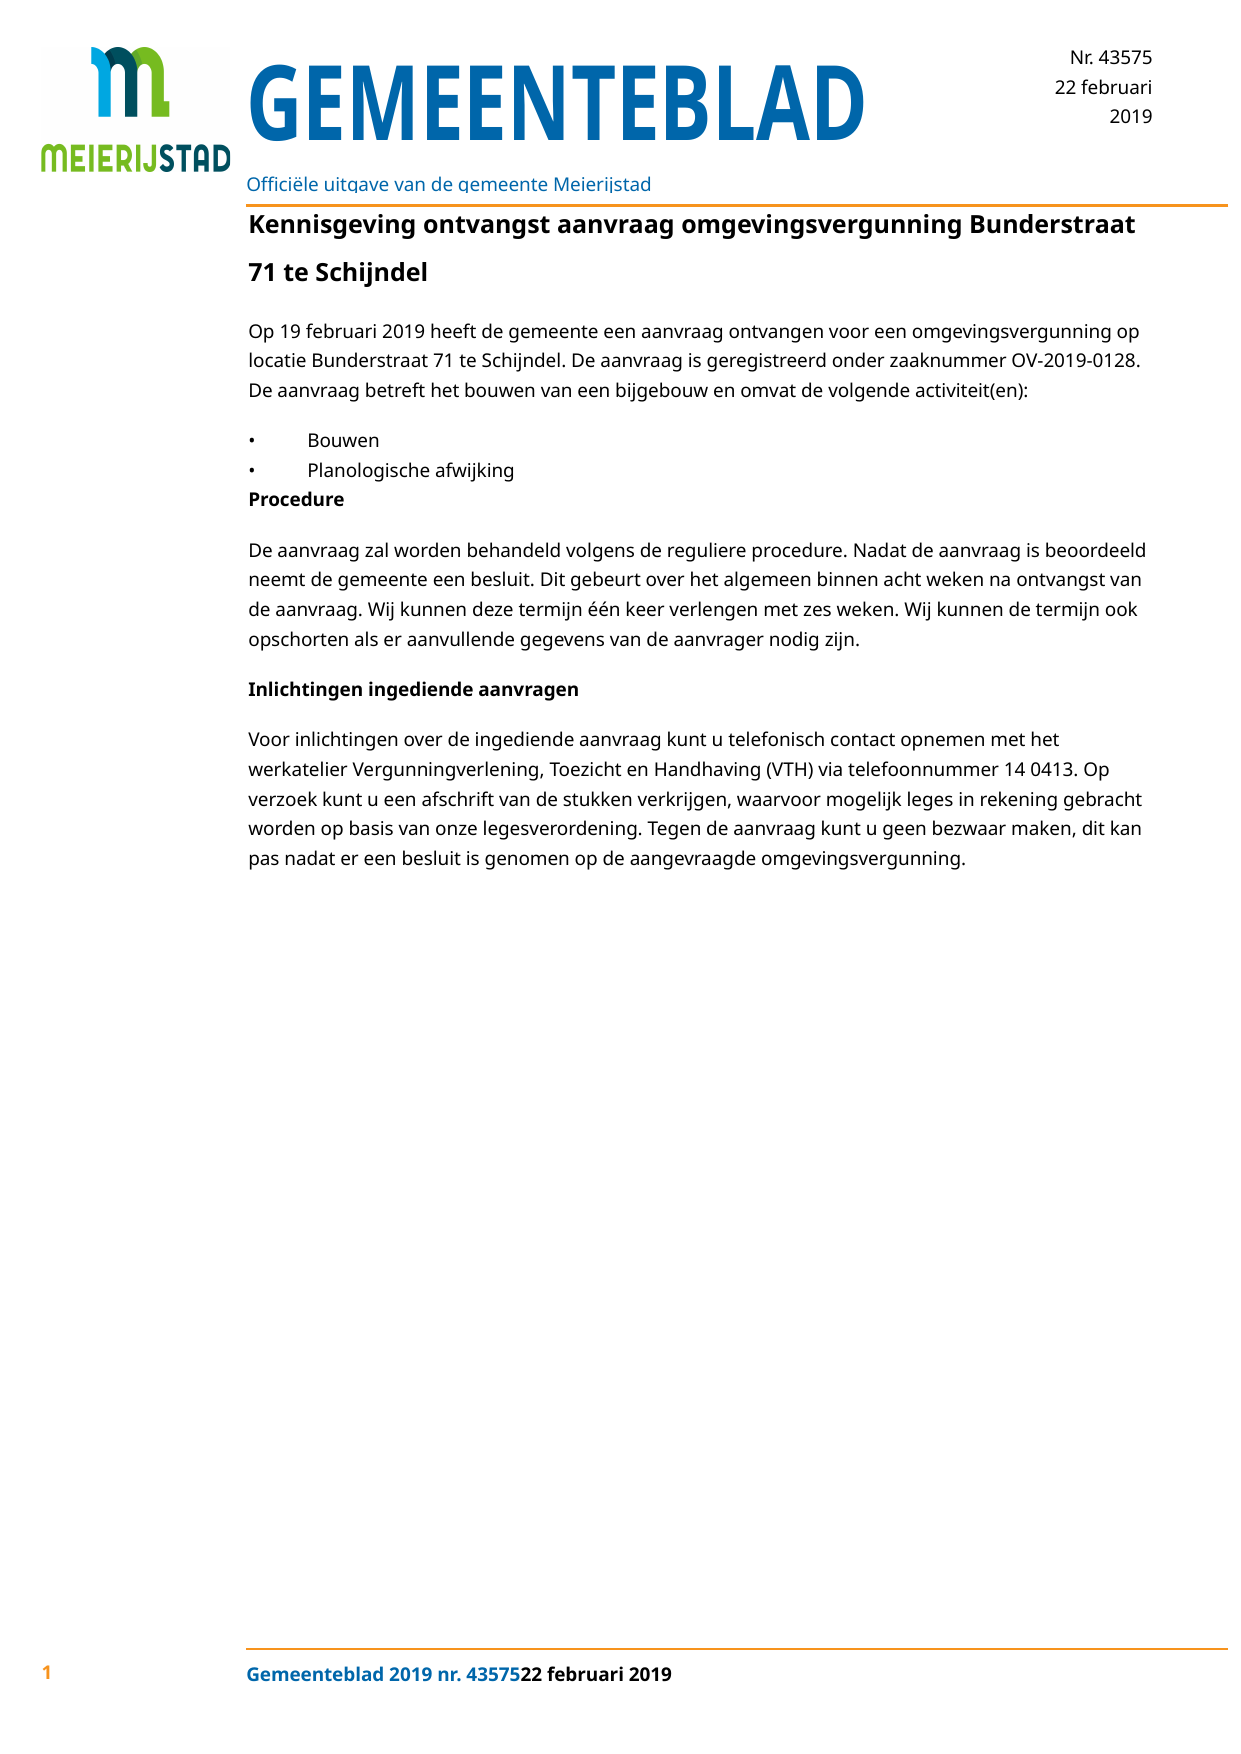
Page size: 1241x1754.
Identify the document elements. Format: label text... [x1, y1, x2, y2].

picture [41, 47, 231, 172]
text Voor inlichtingen over de ingediende aanvraag kunt u telefonisch contact opnemen met het werkatelier Vergunningverlening, Toezicht en Handhaving (VTH) via telefoonnummer 14 0413. Op verzoek kunt u een afschrift van de stukken verkrijgen, waarvoor mogelijk leges in rekening gebracht worden op basis van onze legesverordening. Tegen de aanvraag kunt u geen bezwaar maken, dit kan pas nadat er een besluit is genomen op de aangevraagde omgevingsvergunning. [248, 727, 1152, 871]
text Op 19 februari 2019 heeft de gemeente een aanvraag ontvangen voor een omgevingsvergunning op locatie Bunderstraat 71 te Schijndel. De aanvraag is geregistreerd onder zaaknummer OV-2019-0128. De aanvraag betreft het bouwen van een bijgebouw en omvat de volgende activiteit(en): [248, 318, 1152, 403]
text De aanvraag zal worden behandeld volgens de reguliere procedure. Nadat de aanvraag is beoordeeld neemt de gemeente een besluit. Dit gebeurt over het algemeen binnen acht weken na ontvangst van de aanvraag. Wij kunnen deze termijn één keer verlengen met zes weken. Wij kunnen de termijn ook opschorten als er aanvullende gegevens van de aanvrager nodig zijn. [248, 537, 1152, 652]
text Inlichtingen ingediende aanvragen [248, 676, 1152, 702]
text Procedure [248, 487, 1152, 512]
list Planologische afwijking [248, 457, 1152, 483]
text Kennisgeving ontvangst aanvraag omgevingsvergunning Bunderstraat 71 te Schijndel [248, 207, 1152, 288]
list Bouwen [248, 427, 1152, 453]
